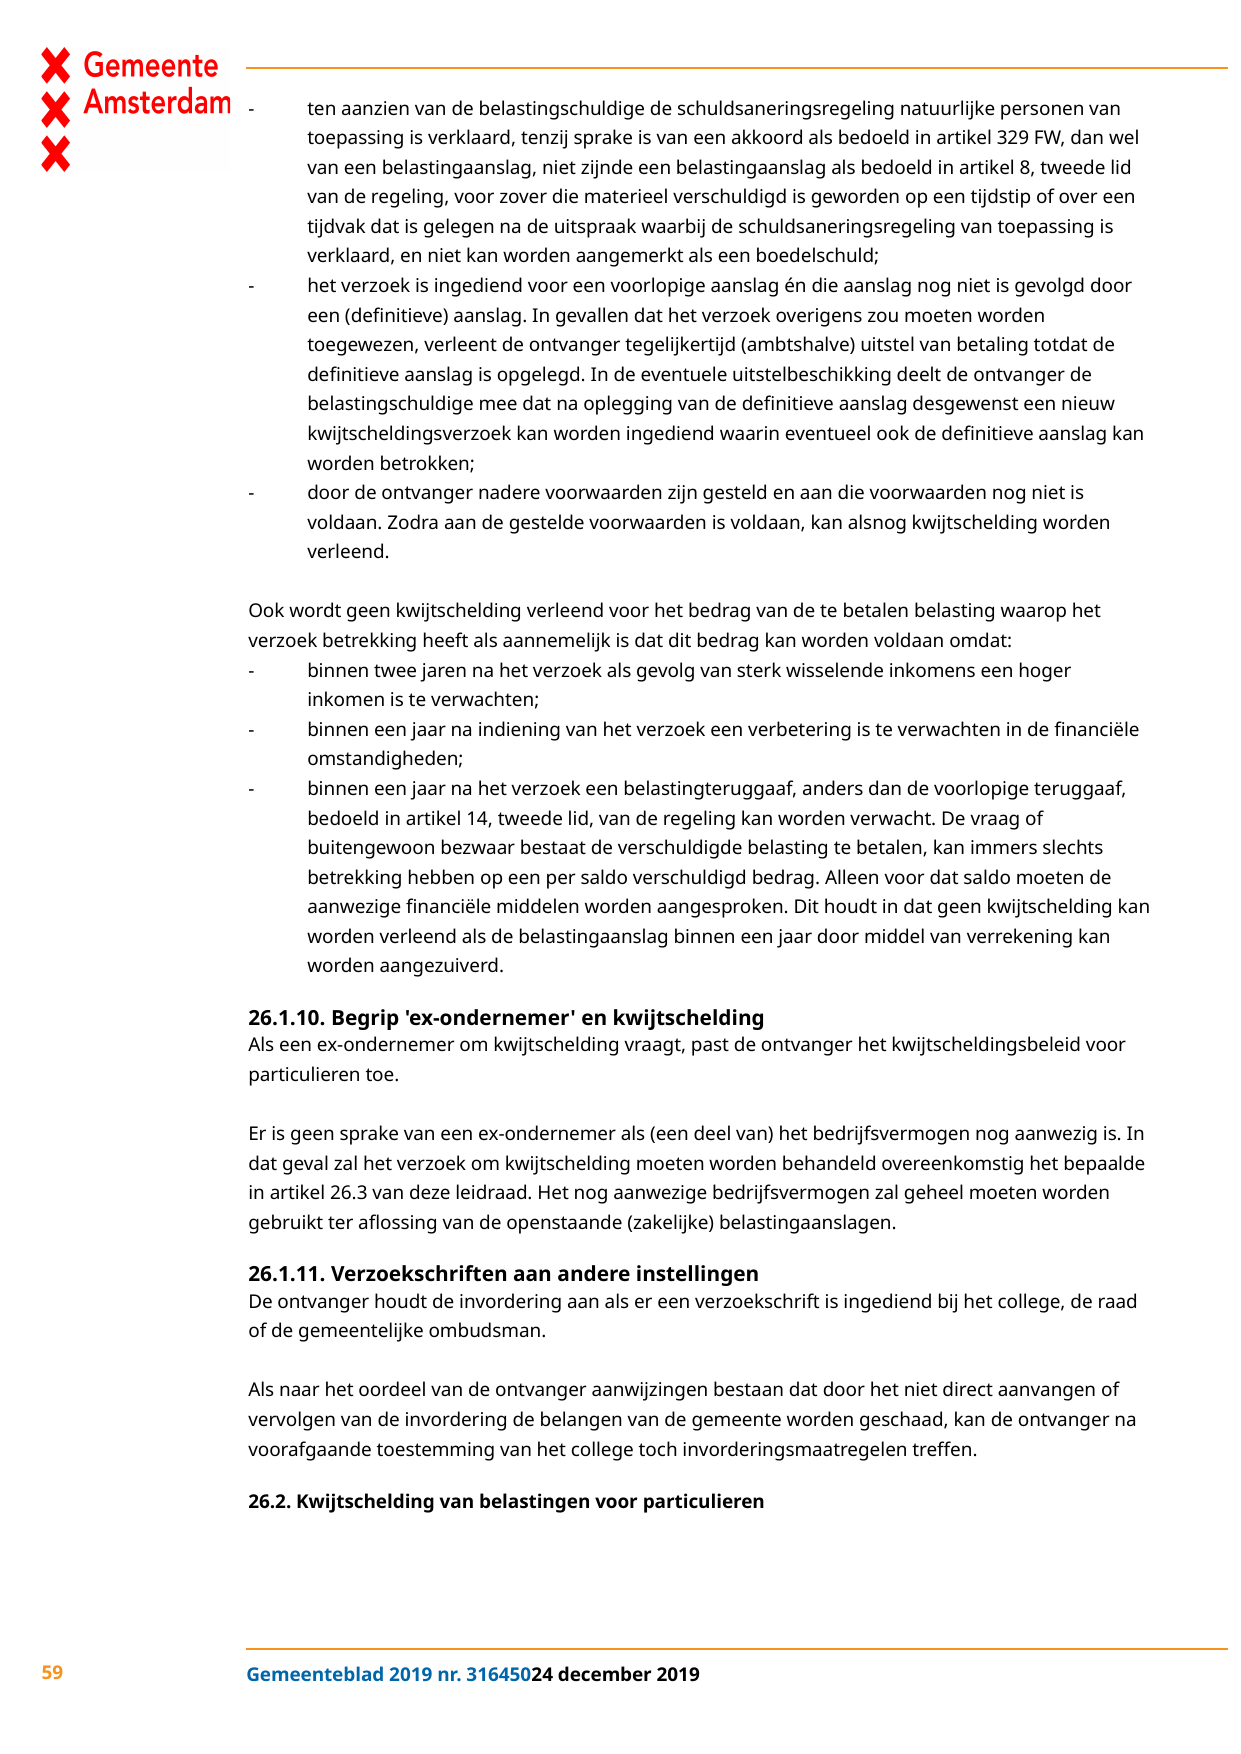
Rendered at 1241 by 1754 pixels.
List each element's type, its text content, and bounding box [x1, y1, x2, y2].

list binnen twee jaren na het verzoek als gevolg van sterk wisselende inkomens een hoger inkomen is te verwachten; [248, 657, 1152, 712]
list binnen een jaar na het verzoek een belastingteruggaaf, anders dan de voorlopige teruggaaf, bedoeld in artikel 14, tweede lid, van de regeling kan worden verwacht. De vraag of buitengewoon bezwaar bestaat de verschuldigde belasting te betalen, kan immers slechts betrekking hebben op een per saldo verschuldigd bedrag. Alleen voor dat saldo moeten de aanwezige financiële middelen worden aangesproken. Dit houdt in dat geen kwijtschelding kan worden verleend als de belastingaanslag binnen een jaar door middel van verrekening kan worden aangezuiverd. [248, 775, 1152, 978]
list door de ontvanger nadere voorwaarden zijn gesteld en aan die voorwaarden nog niet is voldaan. Zodra aan de gestelde voorwaarden is voldaan, kan alsnog kwijtschelding worden verleend. [248, 479, 1152, 564]
picture [41, 47, 231, 172]
text 26.1.10. Begrip 'ex-ondernemer' en kwijtschelding [248, 1003, 1152, 1032]
text 26.1.11. Verzoekschriften aan andere instellingen [248, 1259, 1152, 1288]
list ten aanzien van de belastingschuldige de schuldsaneringsregeling natuurlijke personen van toepassing is verklaard, tenzij sprake is van een akkoord als bedoeld in artikel 329 FW, dan wel van een belastingaanslag, niet zijnde een belastingaanslag als bedoeld in artikel 8, tweede lid van de regeling, voor zover die materieel verschuldigd is geworden op een tijdstip of over een tijdvak dat is gelegen na de uitspraak waarbij de schuldsaneringsregeling van toepassing is verklaard, en niet kan worden aangemerkt als een boedelschuld; [248, 95, 1152, 268]
text Als een ex-ondernemer om kwijtschelding vraagt, past de ontvanger het kwijtscheldingsbeleid voor particulieren toe. [248, 1032, 1152, 1087]
list binnen een jaar na indiening van het verzoek een verbetering is te verwachten in de financiële omstandigheden; [248, 716, 1152, 771]
text Er is geen sprake van een ex-ondernemer als (een deel van) het bedrijfsvermogen nog aanwezig is. In dat geval zal het verzoek om kwijtschelding moeten worden behandeld overeenkomstig het bepaalde in artikel 26.3 van deze leidraad. Het nog aanwezige bedrijfsvermogen zal geheel moeten worden gebruikt ter aflossing van de openstaande (zakelijke) belastingaanslagen. [248, 1120, 1152, 1235]
list het verzoek is ingediend voor een voorlopige aanslag én die aanslag nog niet is gevolgd door een (definitieve) aanslag. In gevallen dat het verzoek overigens zou moeten worden toegewezen, verleent de ontvanger tegelijkertijd (ambtshalve) uitstel van betaling totdat de definitieve aanslag is opgelegd. In de eventuele uitstelbeschikking deelt de ontvanger de belastingschuldige mee dat na oplegging van de definitieve aanslag desgewenst een nieuw kwijtscheldingsverzoek kan worden ingediend waarin eventueel ook de definitieve aanslag kan worden betrokken; [248, 272, 1152, 476]
text Als naar het oordeel van de ontvanger aanwijzingen bestaan dat door het niet direct aanvangen of vervolgen van de invordering de belangen van de gemeente worden geschaad, kan de ontvanger na voorafgaande toestemming van het college toch invorderingsmaatregelen treffen. [248, 1377, 1152, 1462]
text De ontvanger houdt de invordering aan als er een verzoekschrift is ingediend bij het college, de raad of de gemeentelijke ombudsman. [248, 1288, 1152, 1343]
text Ook wordt geen kwijtschelding verleend voor het bedrag van de te betalen belasting waarop het verzoek betrekking heeft als aannemelijk is dat dit bedrag kan worden voldaan omdat: [248, 598, 1152, 653]
text 26.2. Kwijtschelding van belastingen voor particulieren [248, 1486, 1152, 1515]
